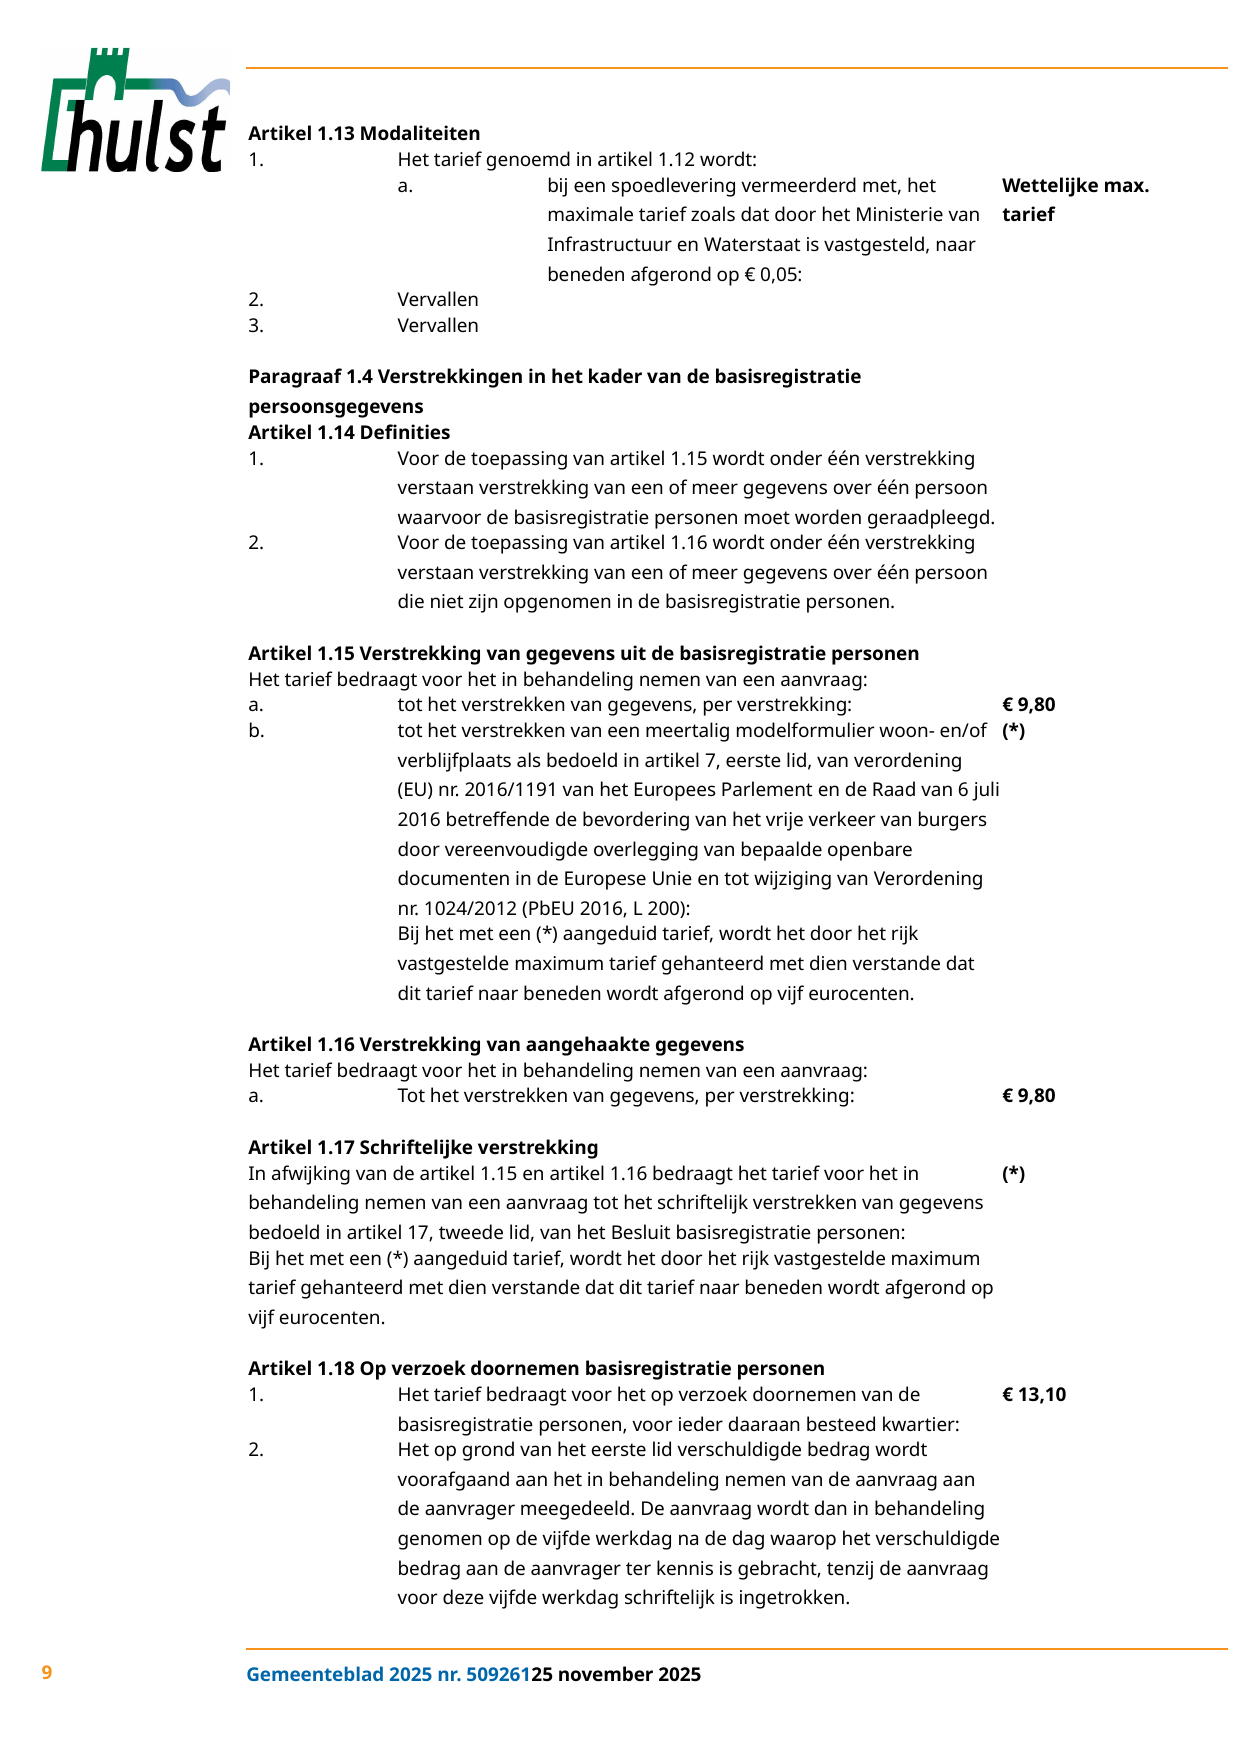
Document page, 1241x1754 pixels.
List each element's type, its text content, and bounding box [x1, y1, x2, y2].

table_cell [1002, 1057, 1152, 1083]
table_cell tot het verstrekken van een meertalig modelformulier woon- en/of verblijfplaats als bedoeld in artikel 7, eerste lid, van verordening (EU) nr. 2016/1191 van het Europees Parlement en de Raad van 6 juli 2016 betreffende de bevordering van het vrije verkeer van burgers door vereenvoudigde overlegging van bepaalde openbare documenten in de Europese Unie en tot wijziging van Verordening nr. 1024/2012 (PbEU 2016, L 200): [398, 718, 1002, 921]
table_cell Paragraaf 1.4 Verstrekkingen in het kader van de basisregistratie persoonsgegevens [248, 364, 1002, 419]
table_cell [1002, 530, 1152, 614]
table_cell Bij het met een (*) aangeduid tarief, wordt het door het rijk vastgestelde maximum tarief gehanteerd met dien verstande dat dit tarief naar beneden wordt afgerond op vijf eurocenten. [398, 921, 1002, 1006]
table_cell [398, 338, 1002, 364]
table_cell Artikel 1.16 Verstrekking van aangehaakte gegevens [248, 1031, 1002, 1057]
table_cell [1002, 338, 1152, 364]
table_cell [1002, 921, 1152, 1006]
table_cell In afwijking van de artikel 1.15 en artikel 1.16 bedraagt het tarief voor het in behandeling nemen van een aanvraag tot het schriftelijk verstrekken van gegevens bedoeld in artikel 17, tweede lid, van het Besluit basisregistratie personen: [248, 1160, 1002, 1245]
table_cell Vervallen [398, 286, 1002, 312]
table_cell [1002, 1134, 1152, 1160]
table_cell [248, 921, 397, 1006]
table_cell Het tarief bedraagt voor het op verzoek doornemen van de basisregistratie personen, voor ieder daaraan besteed kwartier: [398, 1381, 1002, 1436]
table_cell [1002, 640, 1152, 666]
table_cell bij een spoedlevering vermeerderd met, het maximale tarief zoals dat door het Ministerie van Infrastructuur en Waterstaat is vastgesteld, naar beneden afgerond op € 0,05: [547, 172, 1002, 286]
table_cell 2. [248, 1436, 397, 1610]
table_cell Het op grond van het eerste lid verschuldigde bedrag wordt voorafgaand aan het in behandeling nemen van de aanvraag aan de aanvrager meegedeeld. De aanvraag wordt dan in behandeling genomen op de vijfde werkdag na de dag waarop het verschuldigde bedrag aan de aanvrager ter kennis is gebracht, tenzij de aanvraag voor deze vijfde werkdag schriftelijk is ingetrokken. [398, 1436, 1002, 1610]
table_cell [248, 1109, 397, 1134]
table_cell Vervallen [398, 312, 1002, 338]
table_cell [1002, 286, 1152, 312]
table_cell € 9,80 [1002, 692, 1152, 717]
table_cell Het tarief genoemd in artikel 1.12 wordt: [398, 146, 1002, 172]
table_cell b. [248, 718, 397, 921]
table_cell Artikel 1.17 Schriftelijke verstrekking [248, 1134, 1002, 1160]
table_cell [1002, 615, 1152, 640]
table_cell 1. [248, 1381, 397, 1436]
table_cell 2. [248, 286, 397, 312]
table_cell Artikel 1.13 Modaliteiten [248, 121, 1002, 146]
table_cell Het tarief bedraagt voor het in behandeling nemen van een aanvraag: [248, 666, 1002, 692]
table_cell 3. [248, 312, 397, 338]
table_cell (*) [1002, 1160, 1152, 1245]
table_cell Het tarief bedraagt voor het in behandeling nemen van een aanvraag: [248, 1057, 1002, 1083]
table_cell [1002, 1355, 1152, 1381]
table_cell [248, 1330, 397, 1355]
table_cell [398, 1109, 1002, 1134]
table_cell [1002, 445, 1152, 529]
table_cell Artikel 1.15 Verstrekking van gegevens uit de basisregistratie personen [248, 640, 1002, 666]
table_cell [398, 1006, 1002, 1031]
table_cell Wettelijke max. tarief [1002, 172, 1152, 286]
picture [41, 47, 231, 172]
table_cell Voor de toepassing van artikel 1.16 wordt onder één verstrekking verstaan verstrekking van een of meer gegevens over één persoon die niet zijn opgenomen in de basisregistratie personen. [398, 530, 1002, 614]
table_cell Bij het met een (*) aangeduid tarief, wordt het door het rijk vastgestelde maximum tarief gehanteerd met dien verstande dat dit tarief naar beneden wordt afgerond op vijf eurocenten. [248, 1245, 1002, 1330]
table_cell [1002, 1436, 1152, 1610]
table_cell [248, 1006, 397, 1031]
table_cell a. [398, 172, 547, 286]
table_cell Artikel 1.18 Op verzoek doornemen basisregistratie personen [248, 1355, 1002, 1381]
table_cell (*) [1002, 718, 1152, 921]
table_cell [1002, 419, 1152, 445]
table_cell [1002, 364, 1152, 419]
table_cell € 9,80 [1002, 1083, 1152, 1108]
table_cell [248, 95, 397, 121]
table_cell tot het verstrekken van gegevens, per verstrekking: [398, 692, 1002, 717]
table_cell [1002, 1006, 1152, 1031]
table_cell [248, 338, 397, 364]
table_cell [1002, 1031, 1152, 1057]
table_cell € 13,10 [1002, 1381, 1152, 1436]
table_cell 2. [248, 530, 397, 614]
table_cell 1. [248, 146, 397, 172]
table_cell [398, 95, 1002, 121]
table_cell [1002, 1109, 1152, 1134]
table_cell 1. [248, 445, 397, 529]
table_cell [248, 172, 397, 286]
table_cell [248, 615, 397, 640]
table_cell [398, 615, 1002, 640]
table_cell a. [248, 1083, 397, 1108]
table_cell [1002, 1330, 1152, 1355]
table_cell [1002, 146, 1152, 172]
table_cell Artikel 1.14 Definities [248, 419, 1002, 445]
table_cell Tot het verstrekken van gegevens, per verstrekking: [398, 1083, 1002, 1108]
table_cell [1002, 95, 1152, 121]
table_cell [1002, 121, 1152, 146]
table_cell [1002, 666, 1152, 692]
table_cell [398, 1330, 1002, 1355]
table_cell [1002, 312, 1152, 338]
table_cell a. [248, 692, 397, 717]
table_cell [1002, 1245, 1152, 1330]
table_cell Voor de toepassing van artikel 1.15 wordt onder één verstrekking verstaan verstrekking van een of meer gegevens over één persoon waarvoor de basisregistratie personen moet worden geraadpleegd. [398, 445, 1002, 529]
